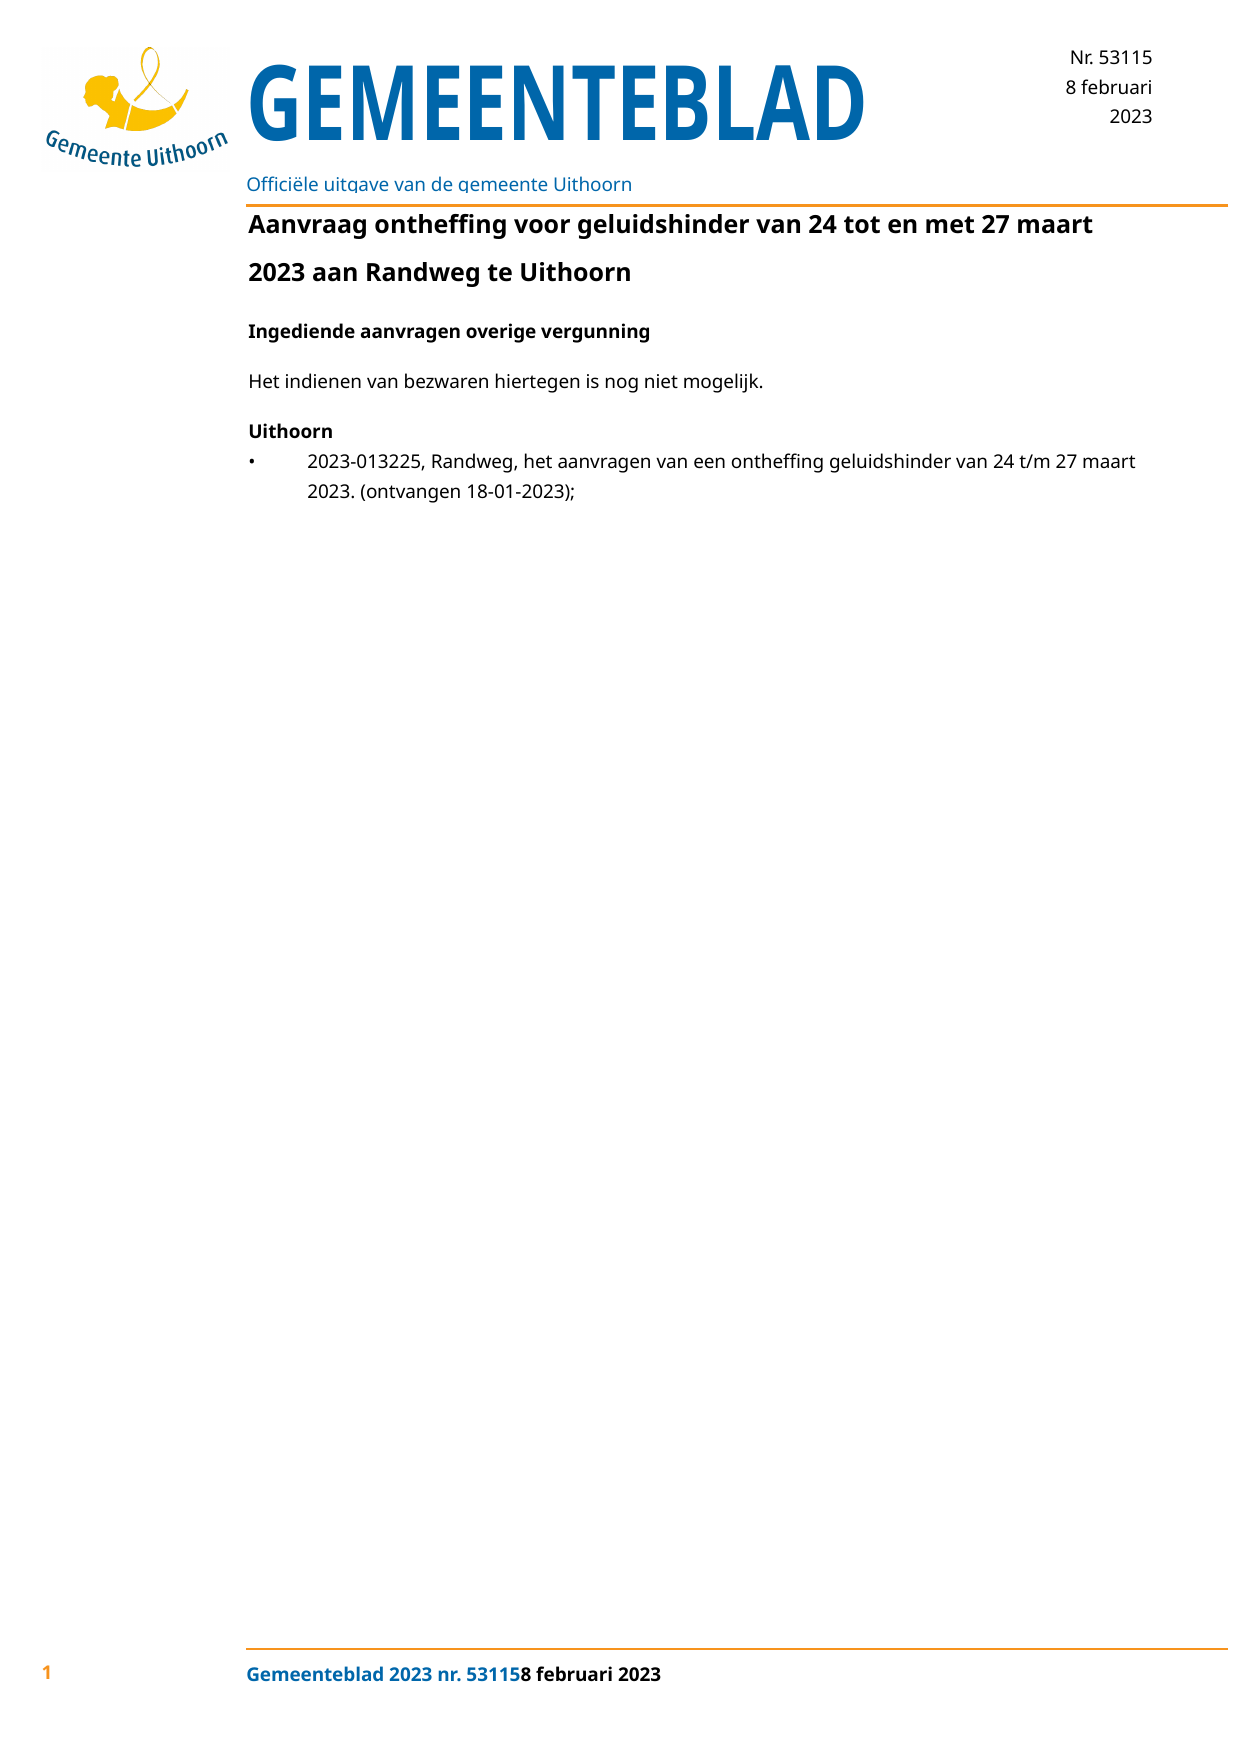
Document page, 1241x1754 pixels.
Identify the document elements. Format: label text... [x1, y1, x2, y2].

text Aanvraag ontheffing voor geluidshinder van 24 tot en met 27 maart 2023 aan Randweg te Uithoorn [248, 207, 1152, 288]
text Uithoorn [248, 419, 1152, 444]
list 2023-013225, Randweg, het aanvragen van een ontheffing geluidshinder van 24 t/m 27 maart 2023. (ontvangen 18-01-2023); [248, 448, 1152, 504]
text Ingediende aanvragen overige vergunning [248, 318, 1152, 344]
picture [41, 47, 231, 172]
text Het indienen van bezwaren hiertegen is nog niet mogelijk. [248, 368, 1152, 394]
